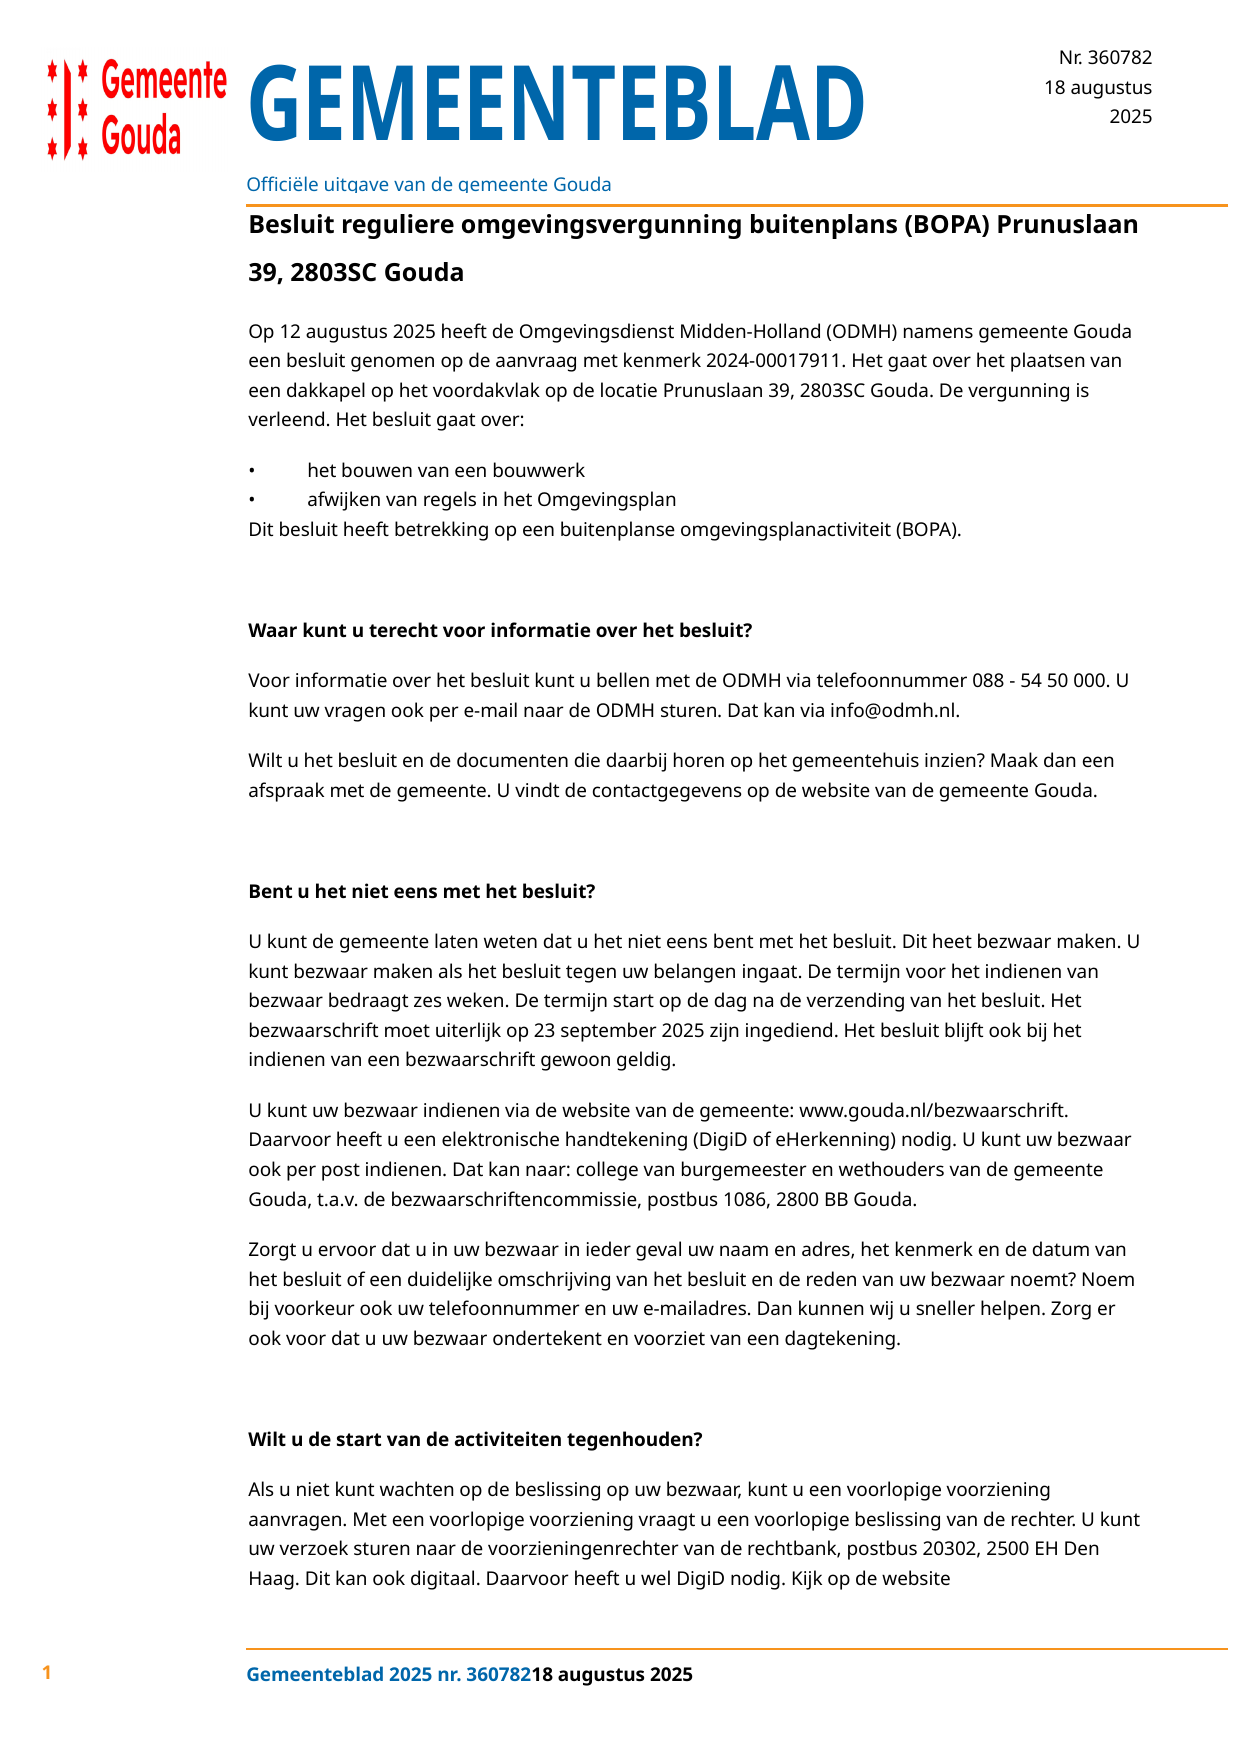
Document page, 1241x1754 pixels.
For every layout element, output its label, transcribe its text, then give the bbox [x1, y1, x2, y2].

text Voor informatie over het besluit kunt u bellen met de ODMH via telefoonnummer 088 - 54 50 000. U kunt uw vragen ook per e-mail naar de ODMH sturen. Dat kan via info@odmh.nl. [248, 667, 1152, 723]
text Wilt u de start van de activiteiten tegenhouden? [248, 1426, 1152, 1452]
text U kunt de gemeente laten weten dat u het niet eens bent met het besluit. Dit heet bezwaar maken. U kunt bezwaar maken als het besluit tegen uw belangen ingaat. De termijn voor het indienen van bezwaar bedraagt zes weken. De termijn start op de dag na de verzending van het besluit. Het bezwaarschrift moet uiterlijk op 23 september 2025 zijn ingediend. Het besluit blijft ook bij het indienen van een bezwaarschrift gewoon geldig. [248, 928, 1152, 1072]
text Dit besluit heeft betrekking op een buitenplanse omgevingsplanactiviteit (BOPA). [248, 516, 1152, 542]
picture [41, 47, 231, 172]
text U kunt uw bezwaar indienen via de website van de gemeente: www.gouda.nl/bezwaarschrift. Daarvoor heeft u een elektronische handtekening (DigiD of eHerkenning) nodig. U kunt uw bezwaar ook per post indienen. Dat kan naar: college van burgemeester en wethouders van de gemeente Gouda, t.a.v. de bezwaarschriftencommissie, postbus 1086, 2800 BB Gouda. [248, 1097, 1152, 1212]
text Zorgt u ervoor dat u in uw bezwaar in ieder geval uw naam en adres, het kenmerk en de datum van het besluit of een duidelijke omschrijving van het besluit en de reden van uw bezwaar noemt? Noem bij voorkeur ook uw telefoonnummer en uw e-mailadres. Dan kunnen wij u sneller helpen. Zorg er ook voor dat u uw bezwaar ondertekent en voorziet van een dagtekening. [248, 1236, 1152, 1351]
text Waar kunt u terecht voor informatie over het besluit? [248, 617, 1152, 643]
text Op 12 augustus 2025 heeft de Omgevingsdienst Midden-Holland (ODMH) namens gemeente Gouda een besluit genomen op de aanvraag met kenmerk 2024-00017911. Het gaat over het plaatsen van een dakkapel op het voordakvlak op de locatie Prunuslaan 39, 2803SC Gouda. De vergunning is verleend. Het besluit gaat over: [248, 318, 1152, 432]
text Als u niet kunt wachten op de beslissing op uw bezwaar, kunt u een voorlopige voorziening aanvragen. Met een voorlopige voorziening vraagt u een voorlopige beslissing van de rechter. U kunt uw verzoek sturen naar de voorzieningenrechter van de rechtbank, postbus 20302, 2500 EH Den Haag. Dit kan ook digitaal. Daarvoor heeft u wel DigiD nodig. Kijk op de website [248, 1476, 1152, 1591]
list het bouwen van een bouwwerk [248, 457, 1152, 483]
text Besluit reguliere omgevingsvergunning buitenplans (BOPA) Prunuslaan 39, 2803SC Gouda [248, 207, 1152, 288]
text Bent u het niet eens met het besluit? [248, 878, 1152, 904]
text Wilt u het besluit en de documenten die daarbij horen op het gemeentehuis inzien? Maak dan een afspraak met de gemeente. U vindt de contactgegevens op de website van de gemeente Gouda. [248, 747, 1152, 803]
list afwijken van regels in het Omgevingsplan [248, 487, 1152, 512]
